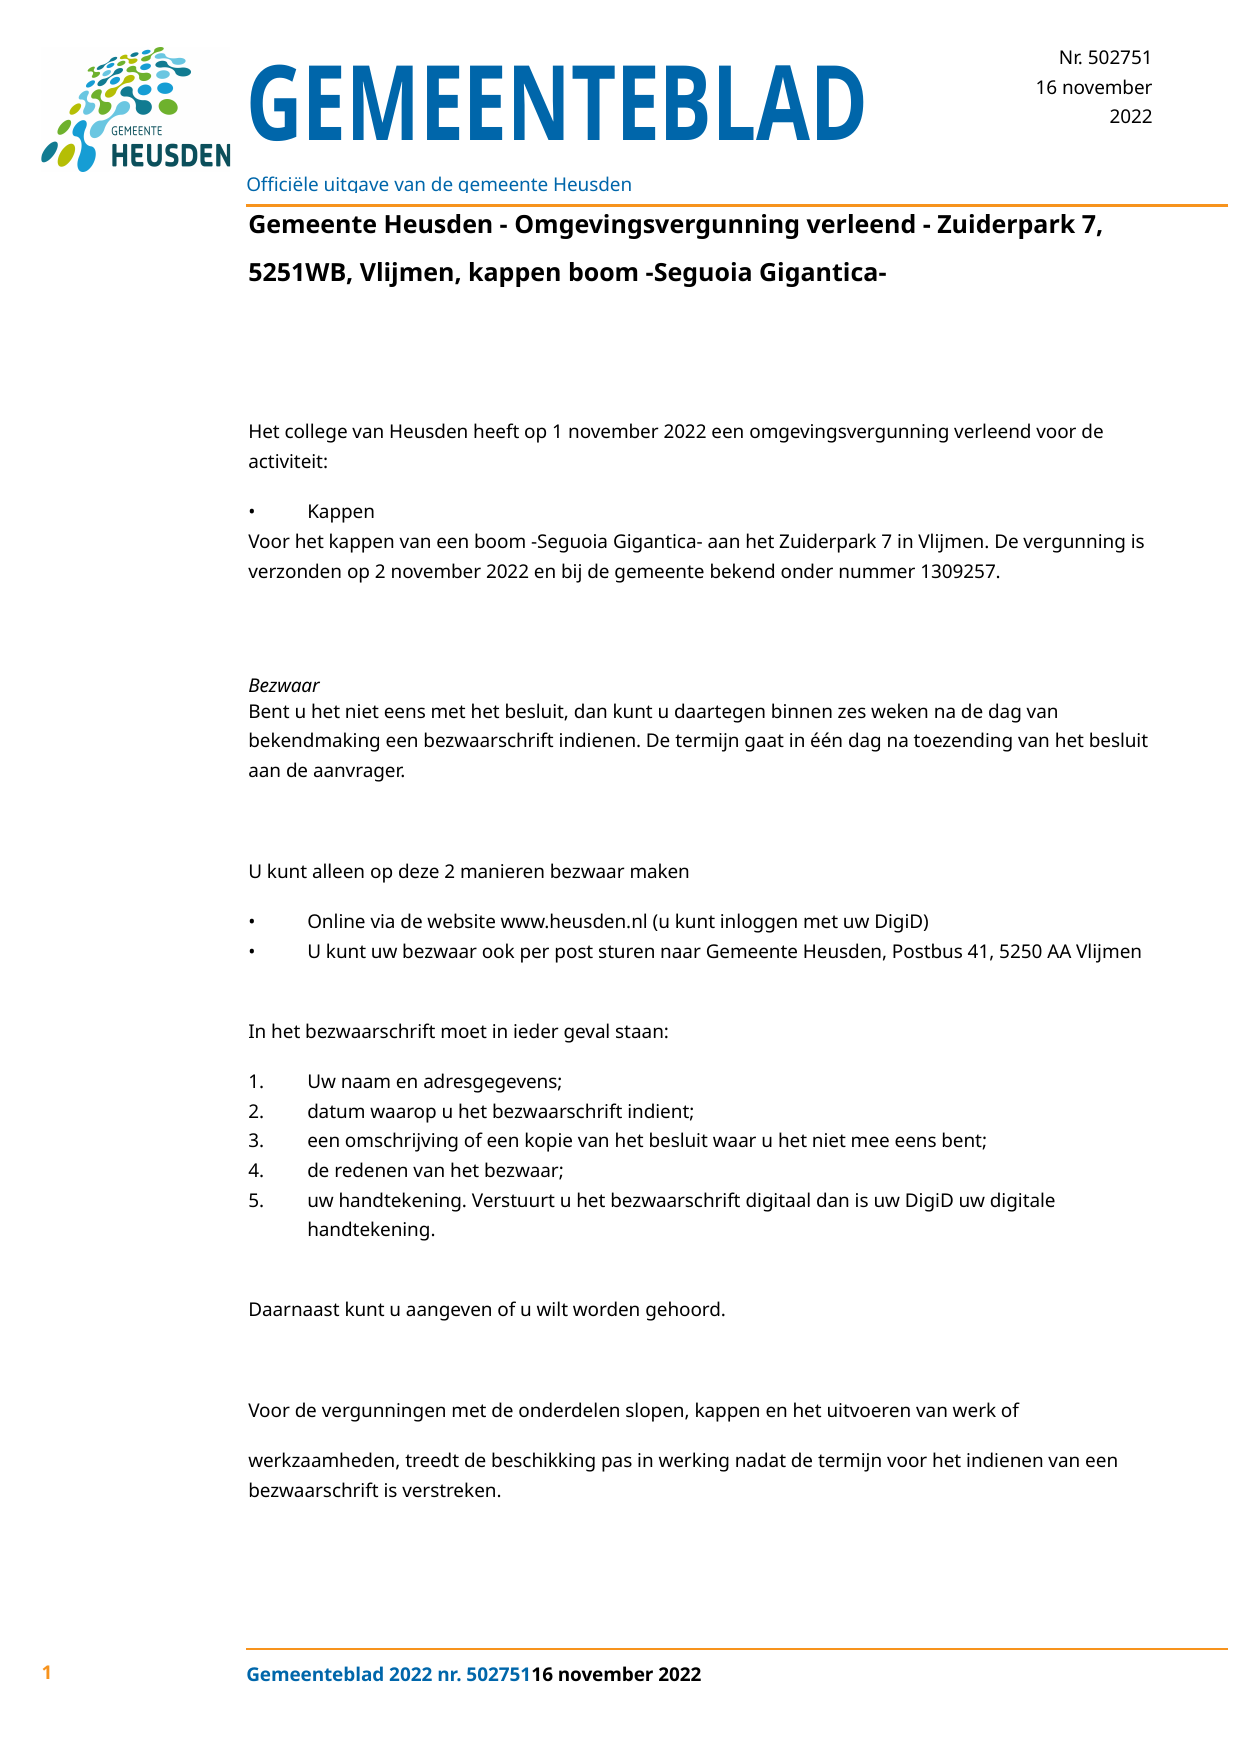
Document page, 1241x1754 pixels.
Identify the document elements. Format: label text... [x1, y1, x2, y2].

list Kappen [248, 499, 1152, 524]
list U kunt uw bezwaar ook per post sturen naar Gemeente Heusden, Postbus 41, 5250 AA Vlijmen [248, 938, 1152, 964]
text Voor het kappen van een boom -Seguoia Gigantica- aan het Zuiderpark 7 in Vlijmen. De vergunning is verzonden op 2 november 2022 en bij de gemeente bekend onder nummer 1309257. [248, 528, 1152, 584]
list Uw naam en adresgegevens; [248, 1068, 1152, 1094]
text Bezwaar [248, 672, 1152, 698]
list Online via de website www.heusden.nl (u kunt inloggen met uw DigiD) [248, 908, 1152, 934]
list uw handtekening. Verstuurt u het bezwaarschrift digitaal dan is uw DigiD uw digitale handtekening. [248, 1187, 1152, 1242]
text werkzaamheden, treedt de beschikking pas in werking nadat de termijn voor het indienen van een bezwaarschrift is verstreken. [248, 1448, 1152, 1503]
list een omschrijving of een kopie van het besluit waar u het niet mee eens bent; [248, 1128, 1152, 1153]
list datum waarop u het bezwaarschrift indient; [248, 1098, 1152, 1124]
text Bent u het niet eens met het besluit, dan kunt u daartegen binnen zes weken na de dag van bekendmaking een bezwaarschrift indienen. De termijn gaat in één dag na toezending van het besluit aan de aanvrager. [248, 698, 1152, 783]
picture [41, 47, 231, 172]
text Voor de vergunningen met de onderdelen slopen, kappen en het uitvoeren van werk of [248, 1397, 1152, 1423]
text Gemeente Heusden - Omgevingsvergunning verleend - Zuiderpark 7, 5251WB, Vlijmen, kappen boom -Seguoia Gigantica- [248, 207, 1152, 288]
text In het bezwaarschrift moet in ieder geval staan: [248, 1018, 1152, 1044]
text Daarnaast kunt u aangeven of u wilt worden gehoord. [248, 1296, 1152, 1322]
list de redenen van het bezwaar; [248, 1157, 1152, 1183]
text Het college van Heusden heeft op 1 november 2022 een omgevingsvergunning verleend voor de activiteit: [248, 419, 1152, 474]
text U kunt alleen op deze 2 manieren bezwaar maken [248, 858, 1152, 884]
